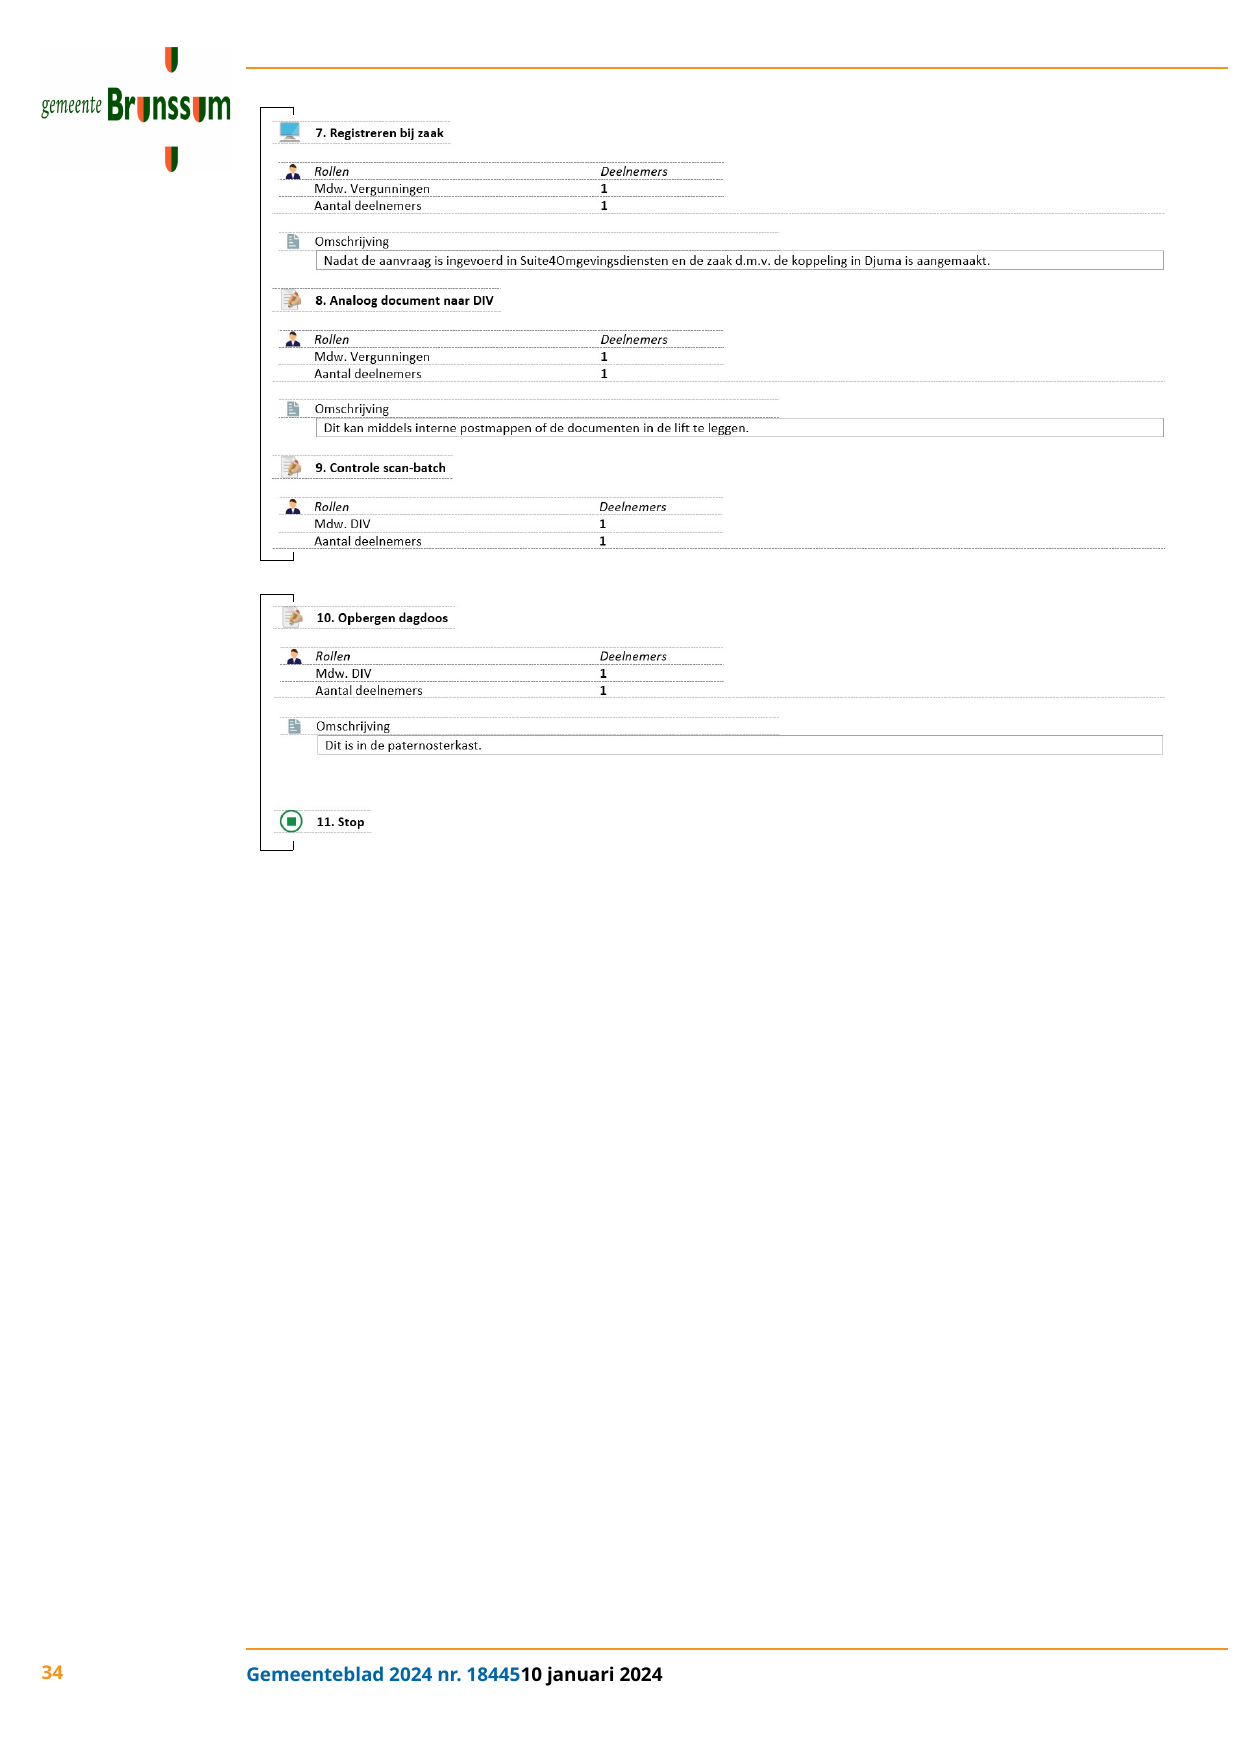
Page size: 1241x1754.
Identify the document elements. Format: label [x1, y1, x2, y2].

picture [41, 47, 231, 172]
picture [268, 602, 1173, 841]
picture [268, 115, 1173, 552]
